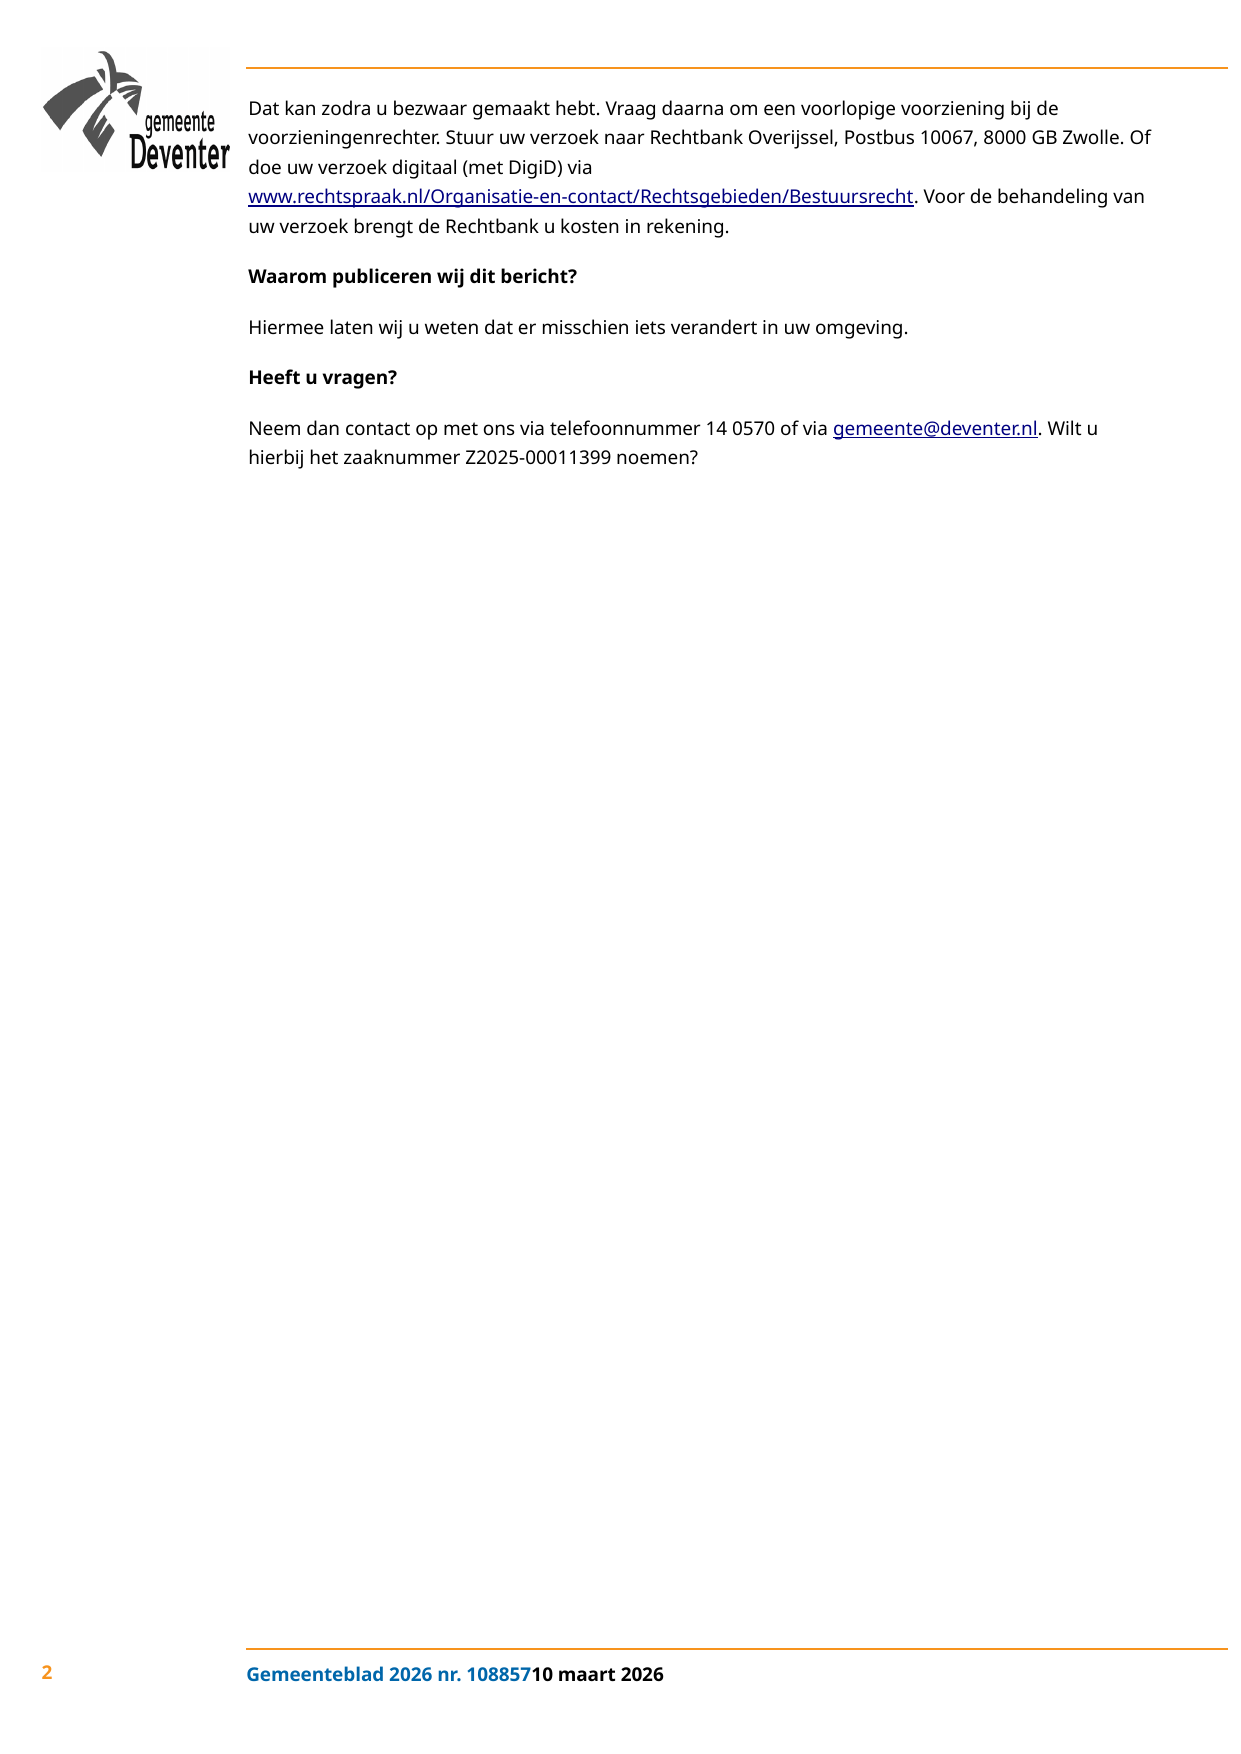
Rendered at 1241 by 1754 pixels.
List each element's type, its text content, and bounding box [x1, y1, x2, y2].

text Hiermee laten wij u weten dat er misschien iets verandert in uw omgeving. [248, 314, 1152, 340]
text Waarom publiceren wij dit bericht? [248, 263, 1152, 289]
text Heeft u vragen? [248, 364, 1152, 390]
text Neem dan contact op met ons via telefoonnummer 14 0570 of via gemeente@deventer.nl. Wilt u hierbij het zaaknummer Z2025-00011399 noemen? [248, 415, 1152, 470]
text Dat kan zodra u bezwaar gemaakt hebt. Vraag daarna om een voorlopige voorziening bij de voorzieningenrechter. Stuur uw verzoek naar Rechtbank Overijssel, Postbus 10067, 8000 GB Zwolle. Of doe uw verzoek digitaal (met DigiD) via www.rechtspraak.nl/Organisatie-en-contact/Rechtsgebieden/Bestuursrecht. Voor de behandeling van uw verzoek brengt de Rechtbank u kosten in rekening. [248, 95, 1152, 239]
picture [41, 47, 231, 172]
